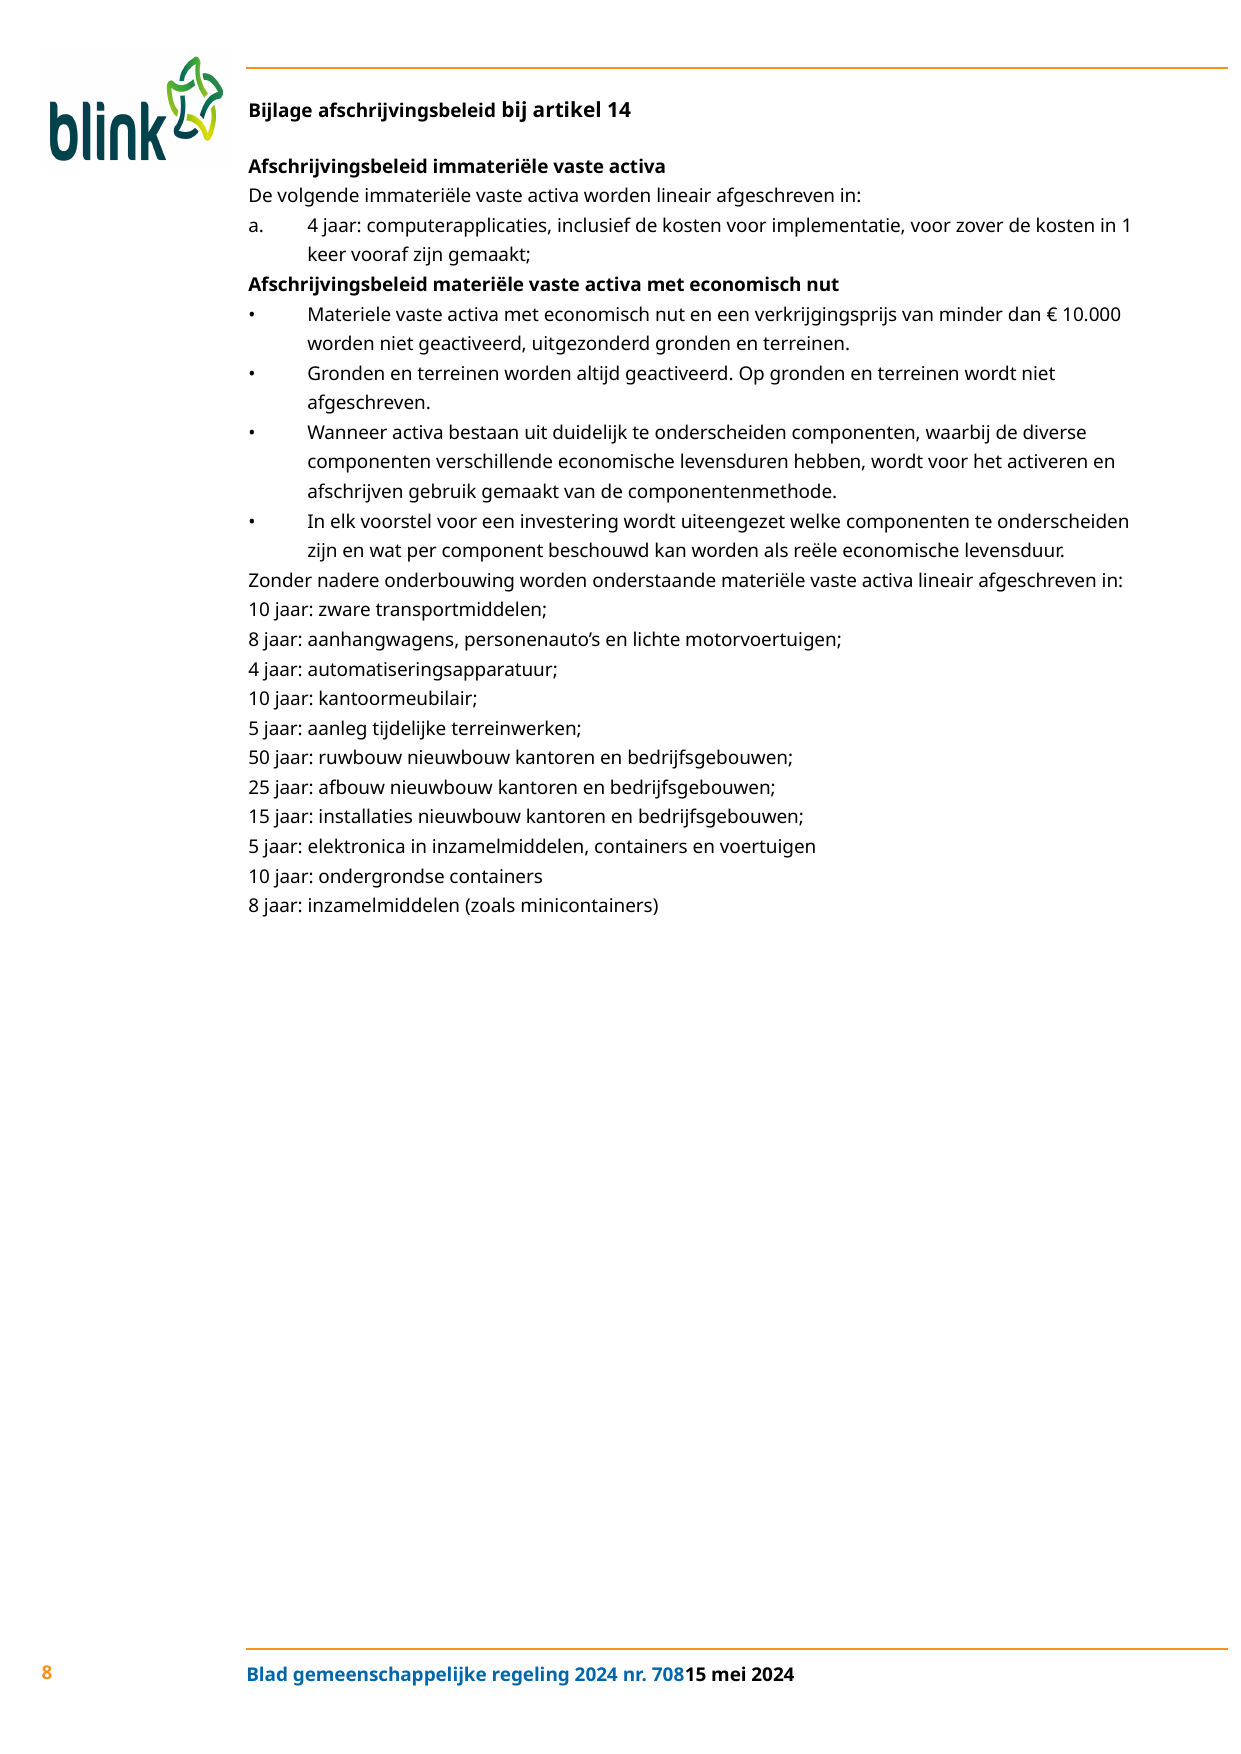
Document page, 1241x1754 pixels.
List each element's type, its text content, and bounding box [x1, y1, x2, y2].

text 8 jaar: aanhangwagens, personenauto’s en lichte motorvoertuigen; [248, 626, 1152, 652]
list In elk voorstel voor een investering wordt uiteengezet welke componenten te onderscheiden zijn en wat per component beschouwd kan worden als reële economische levensduur. [248, 508, 1152, 563]
list Gronden en terreinen worden altijd geactiveerd. Op gronden en terreinen wordt niet afgeschreven. [248, 360, 1152, 415]
text 10 jaar: ondergrondse containers [248, 863, 1152, 889]
text 5 jaar: elektronica in inzamelmiddelen, containers en voertuigen [248, 833, 1152, 859]
text Afschrijvingsbeleid materiële vaste activa met economisch nut [248, 271, 1152, 297]
list 4 jaar: computerapplicaties, inclusief de kosten voor implementatie, voor zover de kosten in 1 keer vooraf zijn gemaakt; [248, 212, 1152, 267]
text 8 jaar: inzamelmiddelen (zoals minicontainers) [248, 892, 1152, 918]
text 15 jaar: installaties nieuwbouw kantoren en bedrijfsgebouwen; [248, 804, 1152, 829]
text De volgende immateriële vaste activa worden lineair afgeschreven in: [248, 182, 1152, 208]
text 10 jaar: zware transportmiddelen; [248, 597, 1152, 622]
text 50 jaar: ruwbouw nieuwbouw kantoren en bedrijfsgebouwen; [248, 744, 1152, 770]
list Materiele vaste activa met economisch nut en een verkrijgingsprijs van minder dan € 10.000 worden niet geactiveerd, uitgezonderd gronden en terreinen. [248, 301, 1152, 356]
text 4 jaar: automatiseringsapparatuur; [248, 656, 1152, 682]
text Bijlage afschrijvingsbeleid bij artikel 14 [248, 95, 1152, 123]
text Zonder nadere onderbouwing worden onderstaande materiële vaste activa lineair afgeschreven in: [248, 567, 1152, 593]
text Afschrijvingsbeleid immateriële vaste activa [248, 153, 1152, 179]
picture [41, 47, 231, 172]
text 10 jaar: kantoormeubilair; [248, 685, 1152, 711]
text 25 jaar: afbouw nieuwbouw kantoren en bedrijfsgebouwen; [248, 774, 1152, 800]
list Wanneer activa bestaan uit duidelijk te onderscheiden componenten, waarbij de diverse componenten verschillende economische levensduren hebben, wordt voor het activeren en afschrijven gebruik gemaakt van de componentenmethode. [248, 419, 1152, 504]
text 5 jaar: aanleg tijdelijke terreinwerken; [248, 715, 1152, 741]
